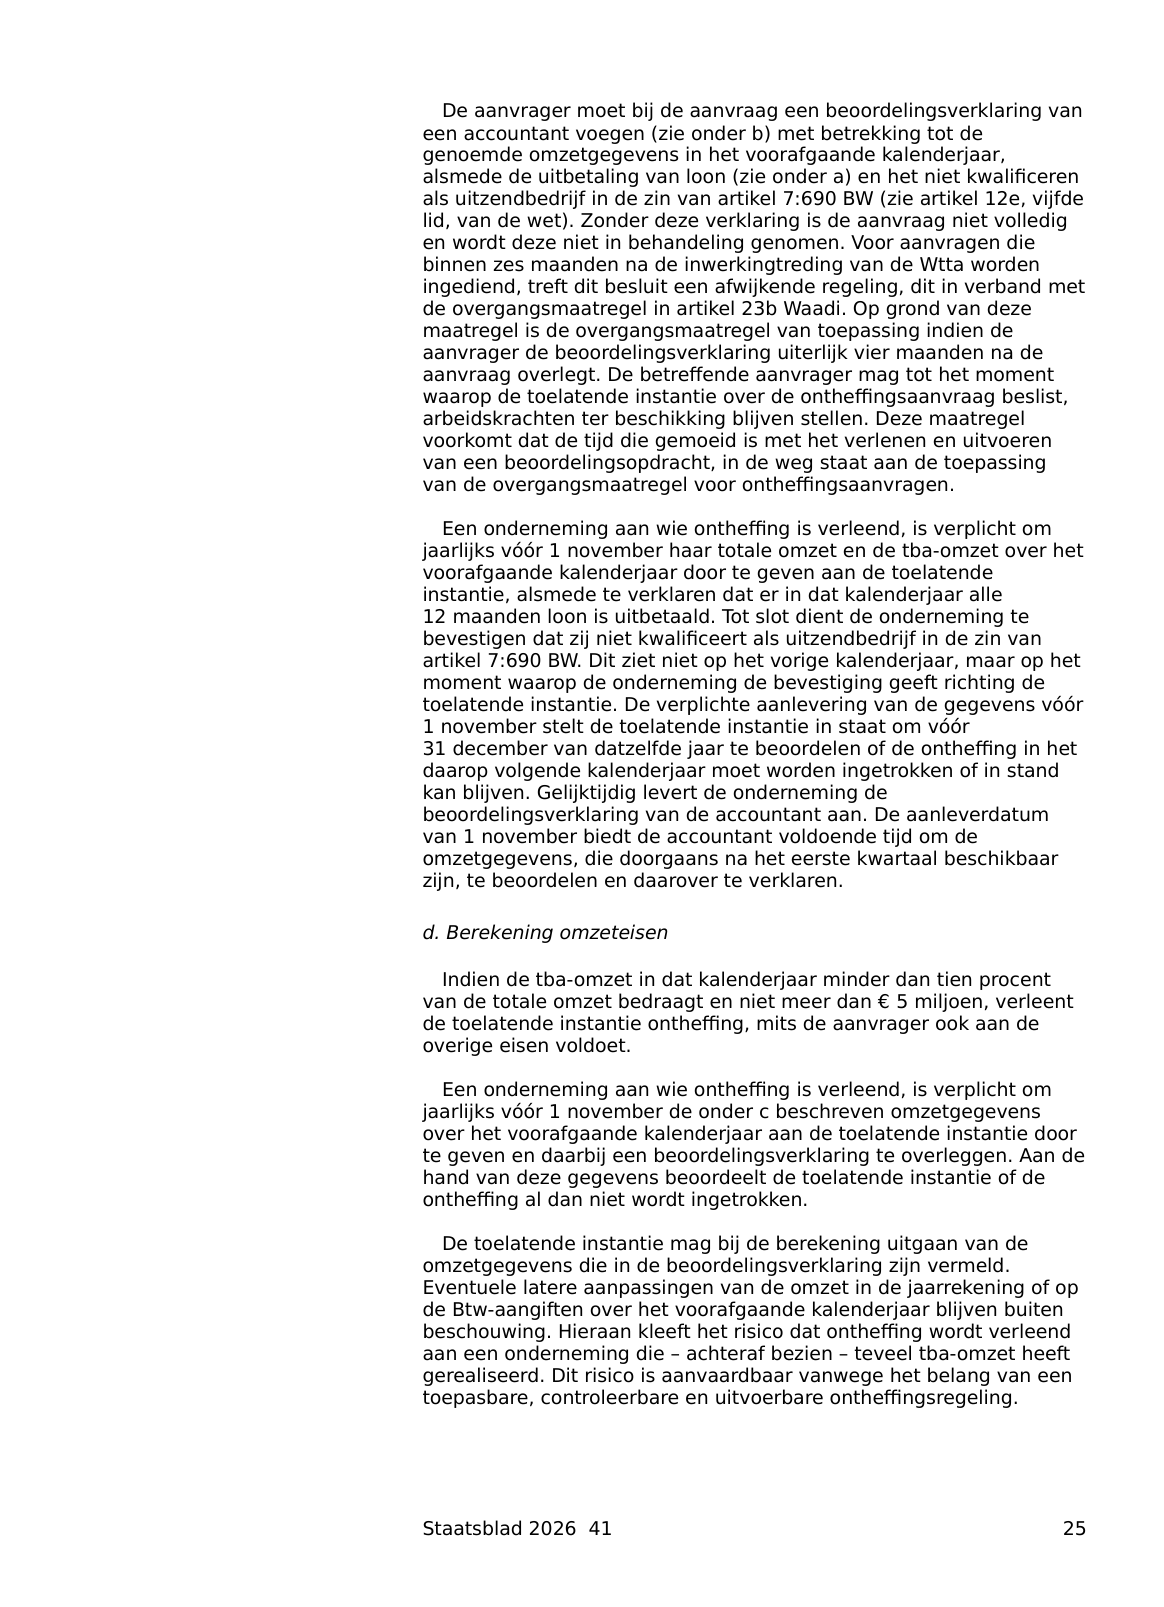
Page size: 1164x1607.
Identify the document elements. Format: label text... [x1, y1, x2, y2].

text De toelatende instantie mag bij de berekening uitgaan van de omzetgegevens die in de beoordelingsverklaring zijn vermeld. Eventuele latere aanpassingen van de omzet in de jaarrekening of op de Btw-aangiften over het voorafgaande kalenderjaar blijven buiten beschouwing. Hieraan kleeft het risico dat ontheffing wordt verleend aan een onderneming die – achteraf bezien – teveel tba-omzet heeft gerealiseerd. Dit risico is aanvaardbaar vanwege het belang van een toepasbare, controleerbare en uitvoerbare ontheffingsregeling. [422, 1233, 1087, 1409]
text De aanvrager moet bij de aanvraag een beoordelingsverklaring van een accountant voegen (zie onder b) met betrekking tot de genoemde omzetgegevens in het voorafgaande kalenderjaar, alsmede de uitbetaling van loon (zie onder a) en het niet kwalificeren als uitzendbedrijf in de zin van artikel 7:690 BW (zie artikel 12e, vijfde lid, van de wet). Zonder deze verklaring is de aanvraag niet volledig en wordt deze niet in behandeling genomen. Voor aanvragen die binnen zes maanden na de inwerkingtreding van de Wtta worden ingediend, treft dit besluit een afwijkende regeling, dit in verband met de overgangsmaatregel in artikel 23b Waadi. Op grond van deze maatregel is de overgangsmaatregel van toepassing indien de aanvrager de beoordelingsverklaring uiterlijk vier maanden na de aanvraag overlegt. De betreffende aanvrager mag tot het moment waarop de toelatende instantie over de ontheffingsaanvraag beslist, arbeidskrachten ter beschikking blijven stellen. Deze maatregel voorkomt dat de tijd die gemoeid is met het verlenen en uitvoeren van een beoordelingsopdracht, in de weg staat aan de toepassing van de overgangsmaatregel voor ontheffingsaanvragen. [422, 100, 1087, 496]
text Indien de tba-omzet in dat kalenderjaar minder dan tien procent van de totale omzet bedraagt en niet meer dan € 5 miljoen, verleent de toelatende instantie ontheffing, mits de aanvrager ook aan de overige eisen voldoet. [422, 969, 1087, 1057]
text Een onderneming aan wie ontheffing is verleend, is verplicht om jaarlijks vóór 1 november de onder c beschreven omzetgegevens over het voorafgaande kalenderjaar aan de toelatende instantie door te geven en daarbij een beoordelingsverklaring te overleggen. Aan de hand van deze gegevens beoordeelt de toelatende instantie of de ontheffing al dan niet wordt ingetrokken. [422, 1079, 1087, 1211]
subtitle d. Berekening omzeteisen [422, 922, 1087, 944]
text Een onderneming aan wie ontheffing is verleend, is verplicht om jaarlijks vóór 1 november haar totale omzet en de tba-omzet over het voorafgaande kalenderjaar door te geven aan de toelatende instantie, alsmede te verklaren dat er in dat kalenderjaar alle 12 maanden loon is uitbetaald. Tot slot dient de onderneming te bevestigen dat zij niet kwalificeert als uitzendbedrijf in de zin van artikel 7:690 BW. Dit ziet niet op het vorige kalenderjaar, maar op het moment waarop de onderneming de bevestiging geeft richting de toelatende instantie. De verplichte aanlevering van de gegevens vóór 1 november stelt de toelatende instantie in staat om vóór 31 december van datzelfde jaar te beoordelen of de ontheffing in het daarop volgende kalenderjaar moet worden ingetrokken of in stand kan blijven. Gelijktijdig levert de onderneming de beoordelingsverklaring van de accountant aan. De aanleverdatum van 1 november biedt de accountant voldoende tijd om de omzetgegevens, die doorgaans na het eerste kwartaal beschikbaar zijn, te beoordelen en daarover te verklaren. [422, 518, 1087, 892]
